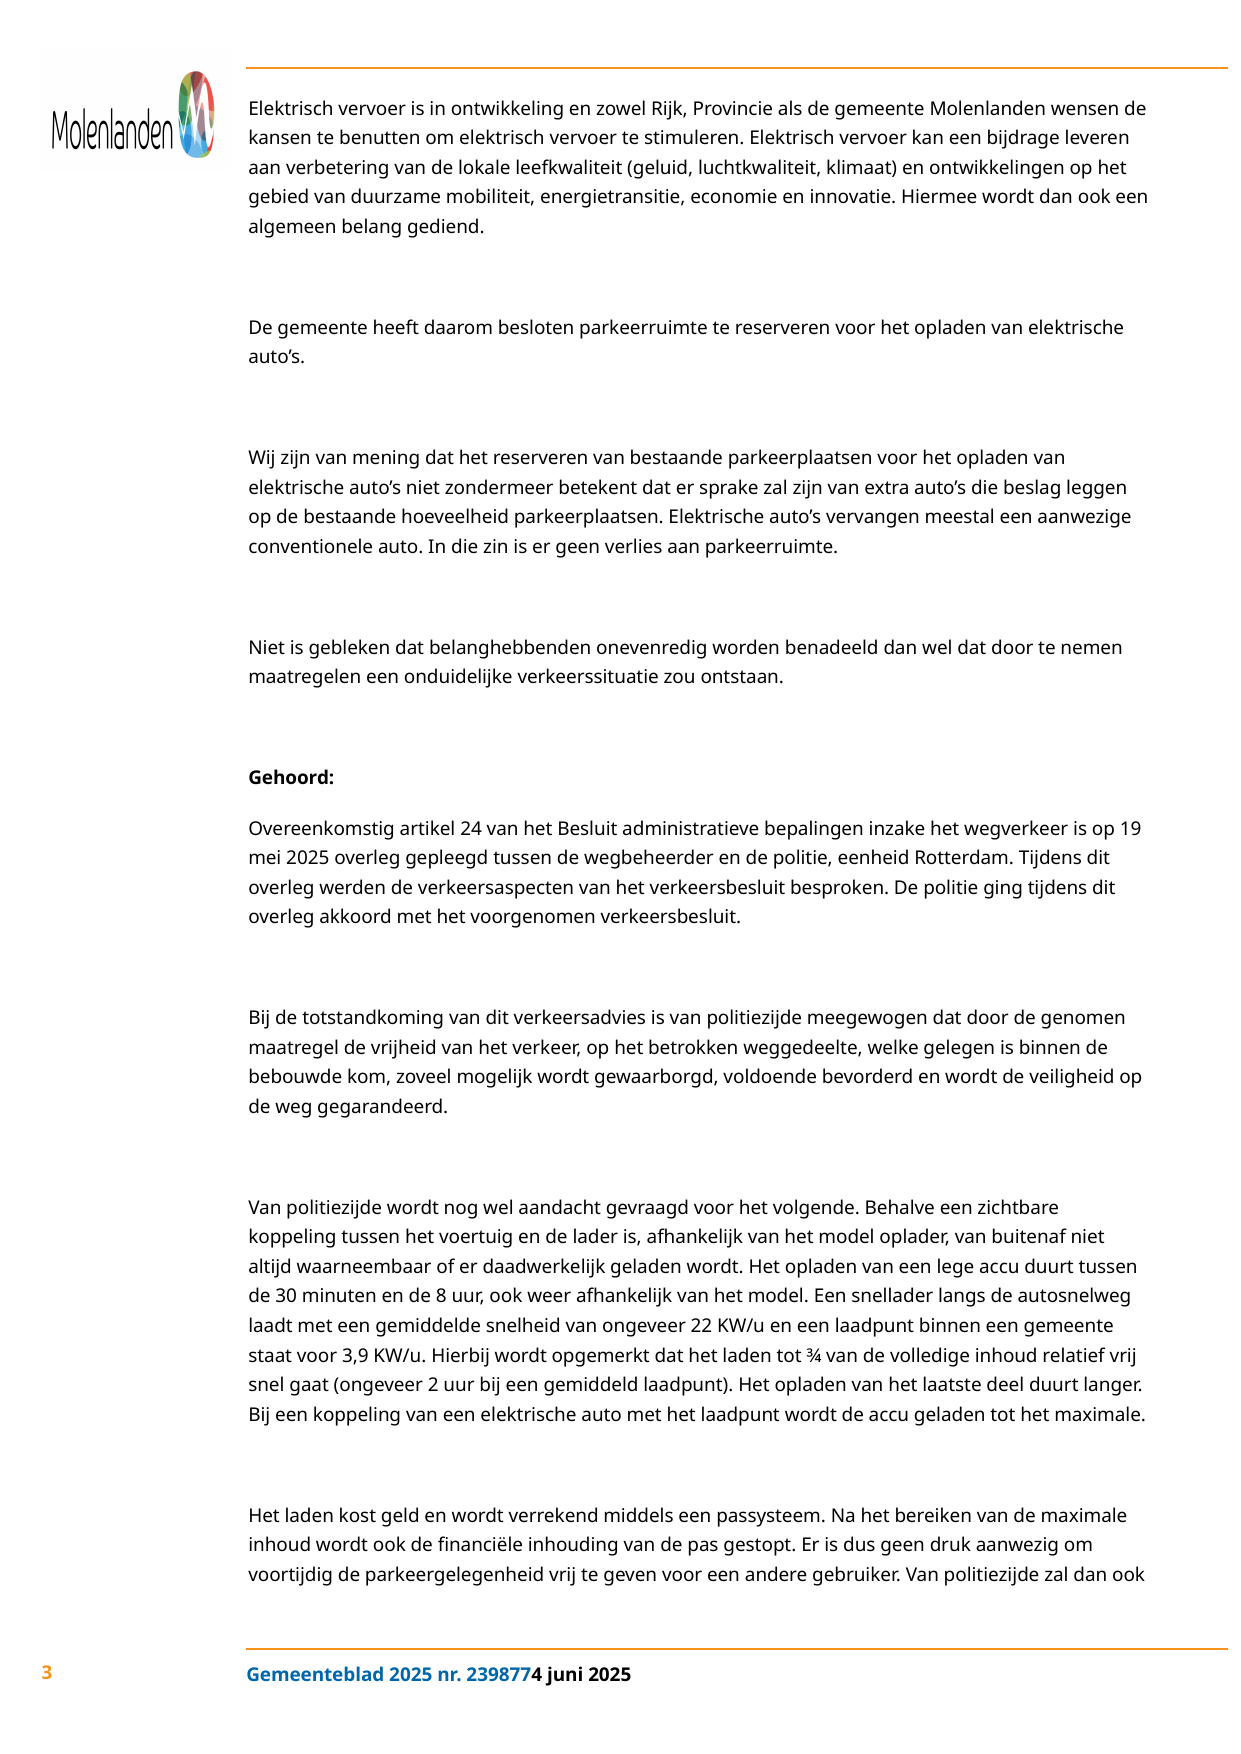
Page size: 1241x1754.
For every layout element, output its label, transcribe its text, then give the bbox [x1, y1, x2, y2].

text Van politiezijde wordt nog wel aandacht gevraagd voor het volgende. Behalve een zichtbare koppeling tussen het voertuig en de lader is, afhankelijk van het model oplader, van buitenaf niet altijd waarneembaar of er daadwerkelijk geladen wordt. Het opladen van een lege accu duurt tussen de 30 minuten en de 8 uur, ook weer afhankelijk van het model. Een snellader langs de autosnelweg laadt met een gemiddelde snelheid van ongeveer 22 KW/u en een laadpunt binnen een gemeente staat voor 3,9 KW/u. Hierbij wordt opgemerkt dat het laden tot ¾ van de volledige inhoud relatief vrij snel gaat (ongeveer 2 uur bij een gemiddeld laadpunt). Het opladen van het laatste deel duurt langer. Bij een koppeling van een elektrische auto met het laadpunt wordt de accu geladen tot het maximale. [248, 1194, 1152, 1427]
text Niet is gebleken dat belanghebbenden onevenredig worden benadeeld dan wel dat door te nemen maatregelen een onduidelijke verkeerssituatie zou ontstaan. [248, 634, 1152, 689]
text Wij zijn van mening dat het reserveren van bestaande parkeerplaatsen voor het opladen van elektrische auto’s niet zondermeer betekent dat er sprake zal zijn van extra auto’s die beslag leggen op de bestaande hoeveelheid parkeerplaatsen. Elektrische auto’s vervangen meestal een aanwezige conventionele auto. In die zin is er geen verlies aan parkeerruimte. [248, 444, 1152, 559]
text Elektrisch vervoer is in ontwikkeling en zowel Rijk, Provincie als de gemeente Molenlanden wensen de kansen te benutten om elektrisch vervoer te stimuleren. Elektrisch vervoer kan een bijdrage leveren aan verbetering van de lokale leefkwaliteit (geluid, luchtkwaliteit, klimaat) en ontwikkelingen op het gebied van duurzame mobiliteit, energietransitie, economie en innovatie. Hiermee wordt dan ook een algemeen belang gediend. [248, 95, 1152, 239]
text Gehoord: [248, 764, 1152, 790]
text Bij de totstandkoming van dit verkeersadvies is van politiezijde meegewogen dat door de genomen maatregel de vrijheid van het verkeer, op het betrokken weggedeelte, welke gelegen is binnen de bebouwde kom, zoveel mogelijk wordt gewaarborgd, voldoende bevorderd en wordt de veiligheid op de weg gegarandeerd. [248, 1004, 1152, 1119]
text De gemeente heeft daarom besloten parkeerruimte te reserveren voor het opladen van elektrische auto’s. [248, 314, 1152, 369]
picture [41, 47, 231, 172]
text Het laden kost geld en wordt verrekend middels een passysteem. Na het bereiken van de maximale inhoud wordt ook de financiële inhouding van de pas gestopt. Er is dus geen druk aanwezig om voortijdig de parkeergelegenheid vrij te geven voor een andere gebruiker. Van politiezijde zal dan ook [248, 1502, 1152, 1587]
text Overeenkomstig artikel 24 van het Besluit administratieve bepalingen inzake het wegverkeer is op 19 mei 2025 overleg gepleegd tussen de wegbeheerder en de politie, eenheid Rotterdam. Tijdens dit overleg werden de verkeersaspecten van het verkeersbesluit besproken. De politie ging tijdens dit overleg akkoord met het voorgenomen verkeersbesluit. [248, 815, 1152, 929]
